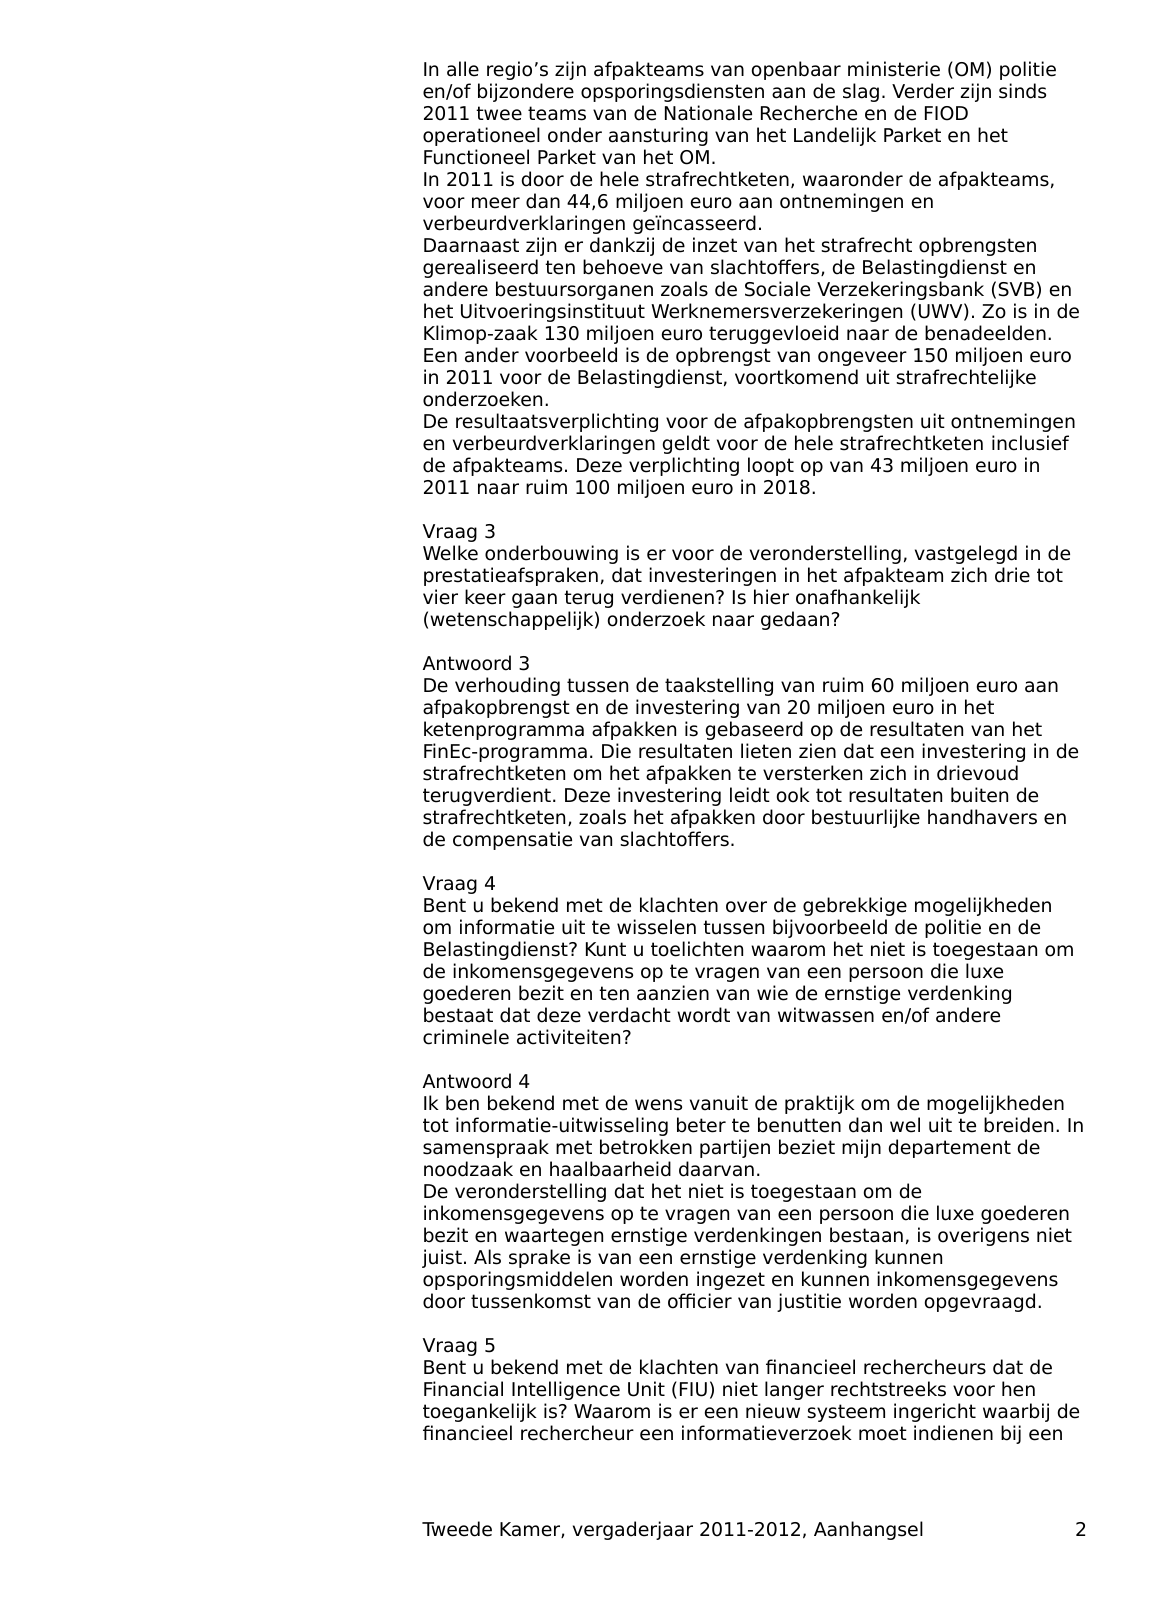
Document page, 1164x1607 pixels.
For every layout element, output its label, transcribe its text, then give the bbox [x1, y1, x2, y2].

text In 2011 is door de hele strafrechtketen, waaronder de afpakteams, voor meer dan 44,6 miljoen euro aan ontnemingen en verbeurdverklaringen geïncasseerd. [422, 169, 1087, 235]
text Antwoord 3 [422, 653, 1087, 675]
text Vraag 5 [422, 1335, 1087, 1357]
text In alle regio’s zijn afpakteams van openbaar ministerie (OM) politie en/of bijzondere opsporingsdiensten aan de slag. Verder zijn sinds 2011 twee teams van de Nationale Recherche en de FIOD operationeel onder aansturing van het Landelijk Parket en het Functioneel Parket van het OM. [422, 59, 1087, 169]
text Antwoord 4 [422, 1071, 1087, 1093]
text Vraag 3 [422, 521, 1087, 543]
text Daarnaast zijn er dankzij de inzet van het strafrecht opbrengsten gerealiseerd ten behoeve van slachtoffers, de Belastingdienst en andere bestuursorganen zoals de Sociale Verzekeringsbank (SVB) en het Uitvoeringsinstituut Werknemersverzekeringen (UWV). Zo is in de Klimop-zaak 130 miljoen euro teruggevloeid naar de benadeelden. Een ander voorbeeld is de opbrengst van ongeveer 150 miljoen euro in 2011 voor de Belastingdienst, voortkomend uit strafrechtelijke onderzoeken. [422, 235, 1087, 411]
text Vraag 4 [422, 873, 1087, 895]
text Welke onderbouwing is er voor de veronderstelling, vastgelegd in de prestatieafspraken, dat investeringen in het afpakteam zich drie tot vier keer gaan terug verdienen? Is hier onafhankelijk (wetenschappelijk) onderzoek naar gedaan? [422, 543, 1087, 631]
text De veronderstelling dat het niet is toegestaan om de inkomensgegevens op te vragen van een persoon die luxe goederen bezit en waartegen ernstige verdenkingen bestaan, is overigens niet juist. Als sprake is van een ernstige verdenking kunnen opsporingsmiddelen worden ingezet en kunnen inkomensgegevens door tussenkomst van de officier van justitie worden opgevraagd. [422, 1181, 1087, 1313]
text De resultaatsverplichting voor de afpakopbrengsten uit ontnemingen en verbeurdverklaringen geldt voor de hele strafrechtketen inclusief de afpakteams. Deze verplichting loopt op van 43 miljoen euro in 2011 naar ruim 100 miljoen euro in 2018. [422, 411, 1087, 499]
text Bent u bekend met de klachten over de gebrekkige mogelijkheden om informatie uit te wisselen tussen bijvoorbeeld de politie en de Belastingdienst? Kunt u toelichten waarom het niet is toegestaan om de inkomensgegevens op te vragen van een persoon die luxe goederen bezit en ten aanzien van wie de ernstige verdenking bestaat dat deze verdacht wordt van witwassen en/of andere criminele activiteiten? [422, 895, 1087, 1049]
text Bent u bekend met de klachten van financieel rechercheurs dat de Financial Intelligence Unit (FIU) niet langer rechtstreeks voor hen toegankelijk is? Waarom is er een nieuw systeem ingericht waarbij de financieel rechercheur een informatieverzoek moet indienen bij een [422, 1357, 1087, 1445]
text Ik ben bekend met de wens vanuit de praktijk om de mogelijkheden tot informatie-uitwisseling beter te benutten dan wel uit te breiden. In samenspraak met betrokken partijen beziet mijn departement de noodzaak en haalbaarheid daarvan. [422, 1093, 1087, 1181]
text De verhouding tussen de taakstelling van ruim 60 miljoen euro aan afpakopbrengst en de investering van 20 miljoen euro in het ketenprogramma afpakken is gebaseerd op de resultaten van het FinEc-programma. Die resultaten lieten zien dat een investering in de strafrechtketen om het afpakken te versterken zich in drievoud terugverdient. Deze investering leidt ook tot resultaten buiten de strafrechtketen, zoals het afpakken door bestuurlijke handhavers en de compensatie van slachtoffers. [422, 675, 1087, 851]
